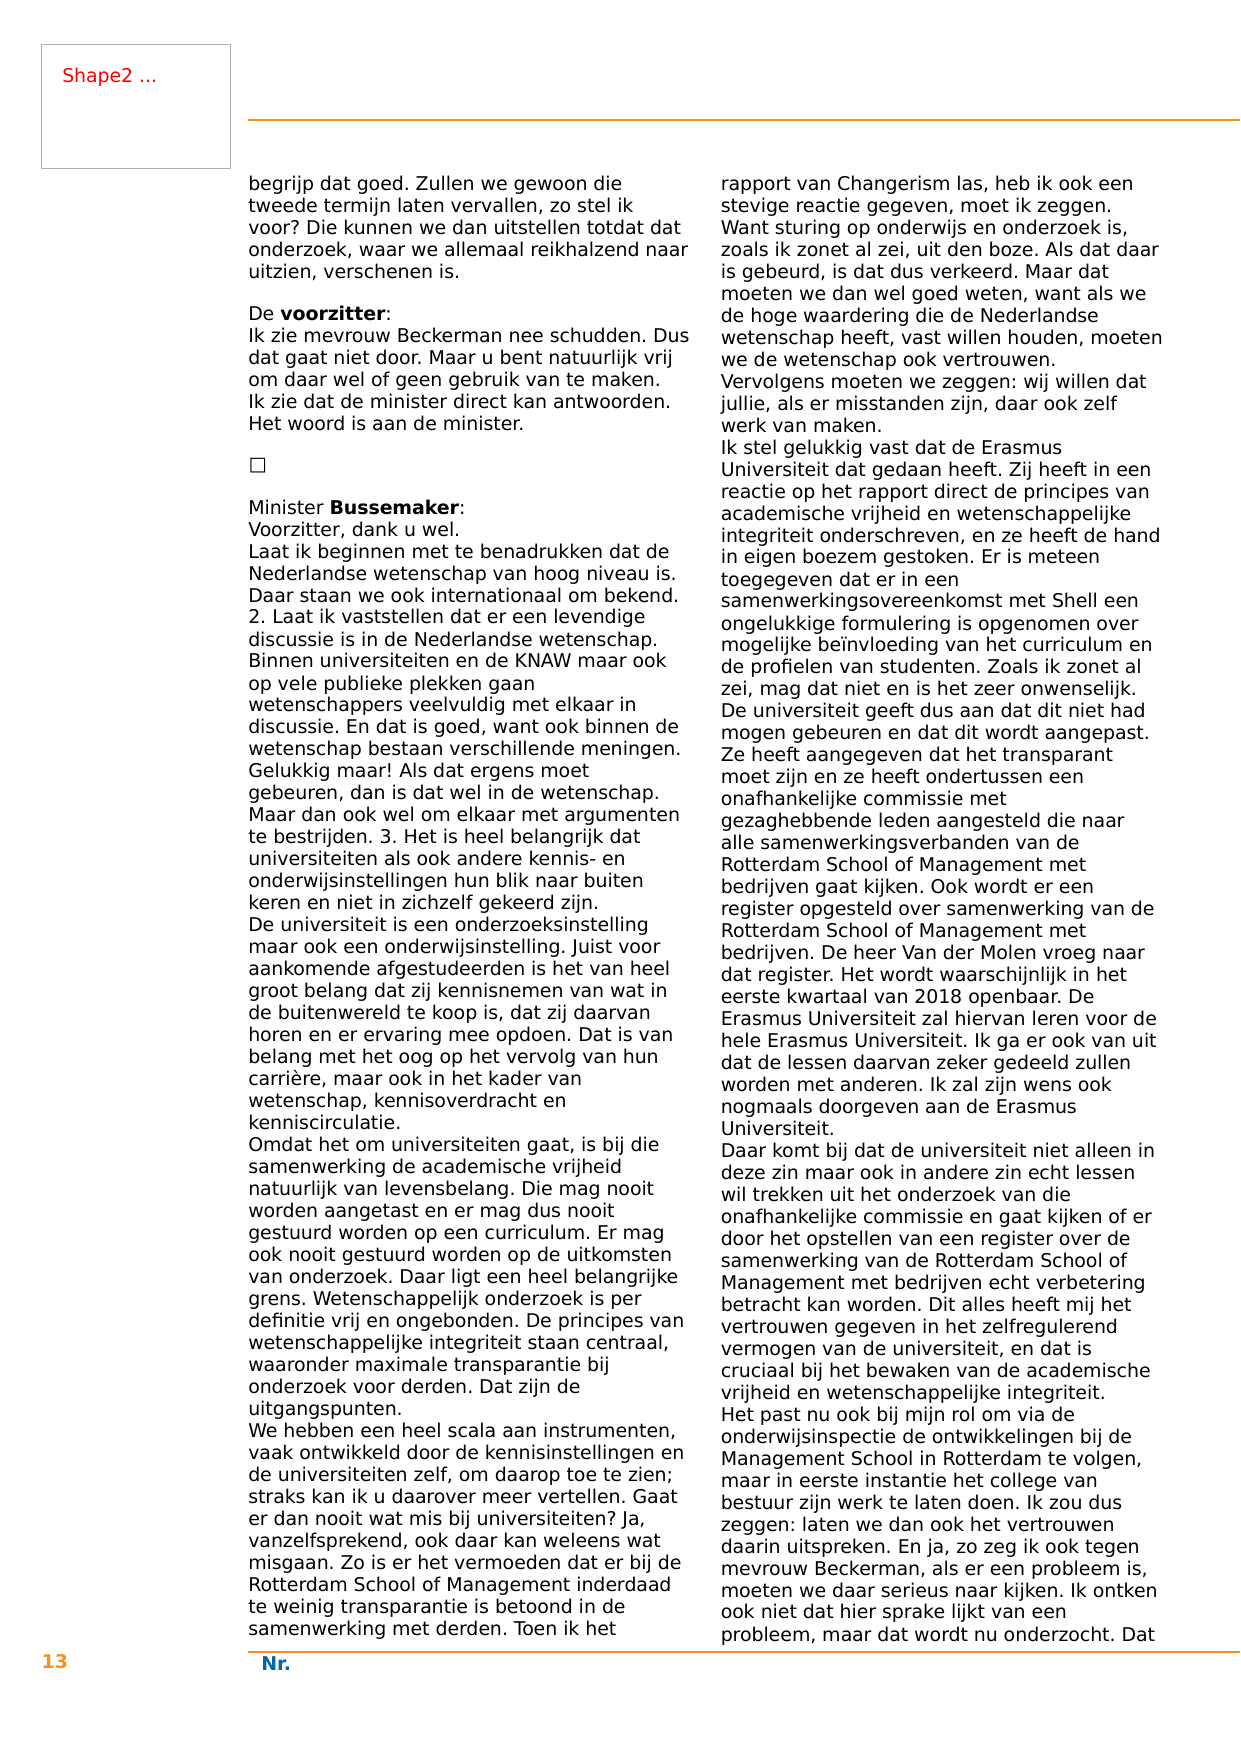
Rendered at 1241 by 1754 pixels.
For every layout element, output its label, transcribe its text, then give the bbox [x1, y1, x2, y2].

text rapport van Changerism las, heb ik ook een stevige reactie gegeven, moet ik zeggen. Want sturing op onderwijs en onderzoek is, zoals ik zonet al zei, uit den boze. Als dat daar is gebeurd, is dat dus verkeerd. Maar dat moeten we dan wel goed weten, want als we de hoge waardering die de Nederlandse wetenschap heeft, vast willen houden, moeten we de wetenschap ook vertrouwen. Vervolgens moeten we zeggen: wij willen dat jullie, als er misstanden zijn, daar ook zelf werk van maken. [721, 173, 1163, 437]
text Daar komt bij dat de universiteit niet alleen in deze zin maar ook in andere zin echt lessen wil trekken uit het onderzoek van die onafhankelijke commissie en gaat kijken of er door het opstellen van een register over de samenwerking van de Rotterdam School of Management met bedrijven echt verbetering betracht kan worden. Dit alles heeft mij het vertrouwen gegeven in het zelfregulerend vermogen van de universiteit, en dat is cruciaal bij het bewaken van de academische vrijheid en wetenschappelijke integriteit. [721, 1140, 1163, 1404]
text Ik zie mevrouw Beckerman nee schudden. Dus dat gaat niet door. Maar u bent natuurlijk vrij om daar wel of geen gebruik van te maken. [248, 325, 691, 391]
text Ik zie dat de minister direct kan antwoorden. Het woord is aan de minister. [248, 391, 691, 434]
text We hebben een heel scala aan instrumenten, vaak ontwikkeld door de kennisinstellingen en de universiteiten zelf, om daarop toe te zien; straks kan ik u daarover meer vertellen. Gaat er dan nooit wat mis bij universiteiten? Ja, vanzelfsprekend, ook daar kan weleens wat misgaan. Zo is er het vermoeden dat er bij de Rotterdam School of Management inderdaad te weinig transparantie is betoond in de samenwerking met derden. Toen ik het [248, 1420, 691, 1639]
text begrijp dat goed. Zullen we gewoon die tweede termijn laten vervallen, zo stel ik voor? Die kunnen we dan uitstellen totdat dat onderzoek, waar we allemaal reikhalzend naar uitzien, verschenen is. [248, 173, 691, 283]
text De universiteit is een onderzoeksinstelling maar ook een onderwijsinstelling. Juist voor aankomende afgestudeerden is het van heel groot belang dat zij kennisnemen van wat in de buitenwereld te koop is, dat zij daarvan horen en er ervaring mee opdoen. Dat is van belang met het oog op het vervolg van hun carrière, maar ook in het kader van wetenschap, kennisoverdracht en kenniscirculatie. [248, 914, 691, 1134]
text Het past nu ook bij mijn rol om via de onderwijsinspectie de ontwikkelingen bij de Management School in Rotterdam te volgen, maar in eerste instantie het college van bestuur zijn werk te laten doen. Ik zou dus zeggen: laten we dan ook het vertrouwen daarin uitspreken. En ja, zo zeg ik ook tegen mevrouw Beckerman, als er een probleem is, moeten we daar serieus naar kijken. Ik ontken ook niet dat hier sprake lijkt van een probleem, maar dat wordt nu onderzocht. Dat [721, 1404, 1163, 1645]
text De voorzitter: [248, 303, 691, 325]
text ⬜ [248, 454, 691, 477]
text Ik stel gelukkig vast dat de Erasmus Universiteit dat gedaan heeft. Zij heeft in een reactie op het rapport direct de principes van academische vrijheid en wetenschappelijke integriteit onderschreven, en ze heeft de hand in eigen boezem gestoken. Er is meteen toegegeven dat er in een samenwerkingsovereenkomst met Shell een ongelukkige formulering is opgenomen over mogelijke beïnvloeding van het curriculum en de profielen van studenten. Zoals ik zonet al zei, mag dat niet en is het zeer onwenselijk. De universiteit geeft dus aan dat dit niet had mogen gebeuren en dat dit wordt aangepast. Ze heeft aangegeven dat het transparant moet zijn en ze heeft ondertussen een onafhankelijke commissie met gezaghebbende leden aangesteld die naar alle samenwerkingsverbanden van de Rotterdam School of Management met bedrijven gaat kijken. Ook wordt er een register opgesteld over samenwerking van de Rotterdam School of Management met bedrijven. De heer Van der Molen vroeg naar dat register. Het wordt waarschijnlijk in het eerste kwartaal van 2018 openbaar. De Erasmus Universiteit zal hiervan leren voor de hele Erasmus Universiteit. Ik ga er ook van uit dat de lessen daarvan zeker gedeeld zullen worden met anderen. Ik zal zijn wens ook nogmaals doorgeven aan de Erasmus Universiteit. [721, 437, 1163, 1140]
text Laat ik beginnen met te benadrukken dat de Nederlandse wetenschap van hoog niveau is. Daar staan we ook internationaal om bekend. 2. Laat ik vaststellen dat er een levendige discussie is in de Nederlandse wetenschap. Binnen universiteiten en de KNAW maar ook op vele publieke plekken gaan wetenschappers veelvuldig met elkaar in discussie. En dat is goed, want ook binnen de wetenschap bestaan verschillende meningen. Gelukkig maar! Als dat ergens moet gebeuren, dan is dat wel in de wetenschap. Maar dan ook wel om elkaar met argumenten te bestrijden. 3. Het is heel belangrijk dat universiteiten als ook andere kennis- en onderwijsinstellingen hun blik naar buiten keren en niet in zichzelf gekeerd zijn. [248, 541, 691, 914]
text Voorzitter, dank u wel. [248, 518, 691, 541]
text Minister Bussemaker: [248, 497, 691, 518]
text Omdat het om universiteiten gaat, is bij die samenwerking de academische vrijheid natuurlijk van levensbelang. Die mag nooit worden aangetast en er mag dus nooit gestuurd worden op een curriculum. Er mag ook nooit gestuurd worden op de uitkomsten van onderzoek. Daar ligt een heel belangrijke grens. Wetenschappelijk onderzoek is per definitie vrij en ongebonden. De principes van wetenschappelijke integriteit staan centraal, waaronder maximale transparantie bij onderzoek voor derden. Dat zijn de uitgangspunten. [248, 1134, 691, 1420]
